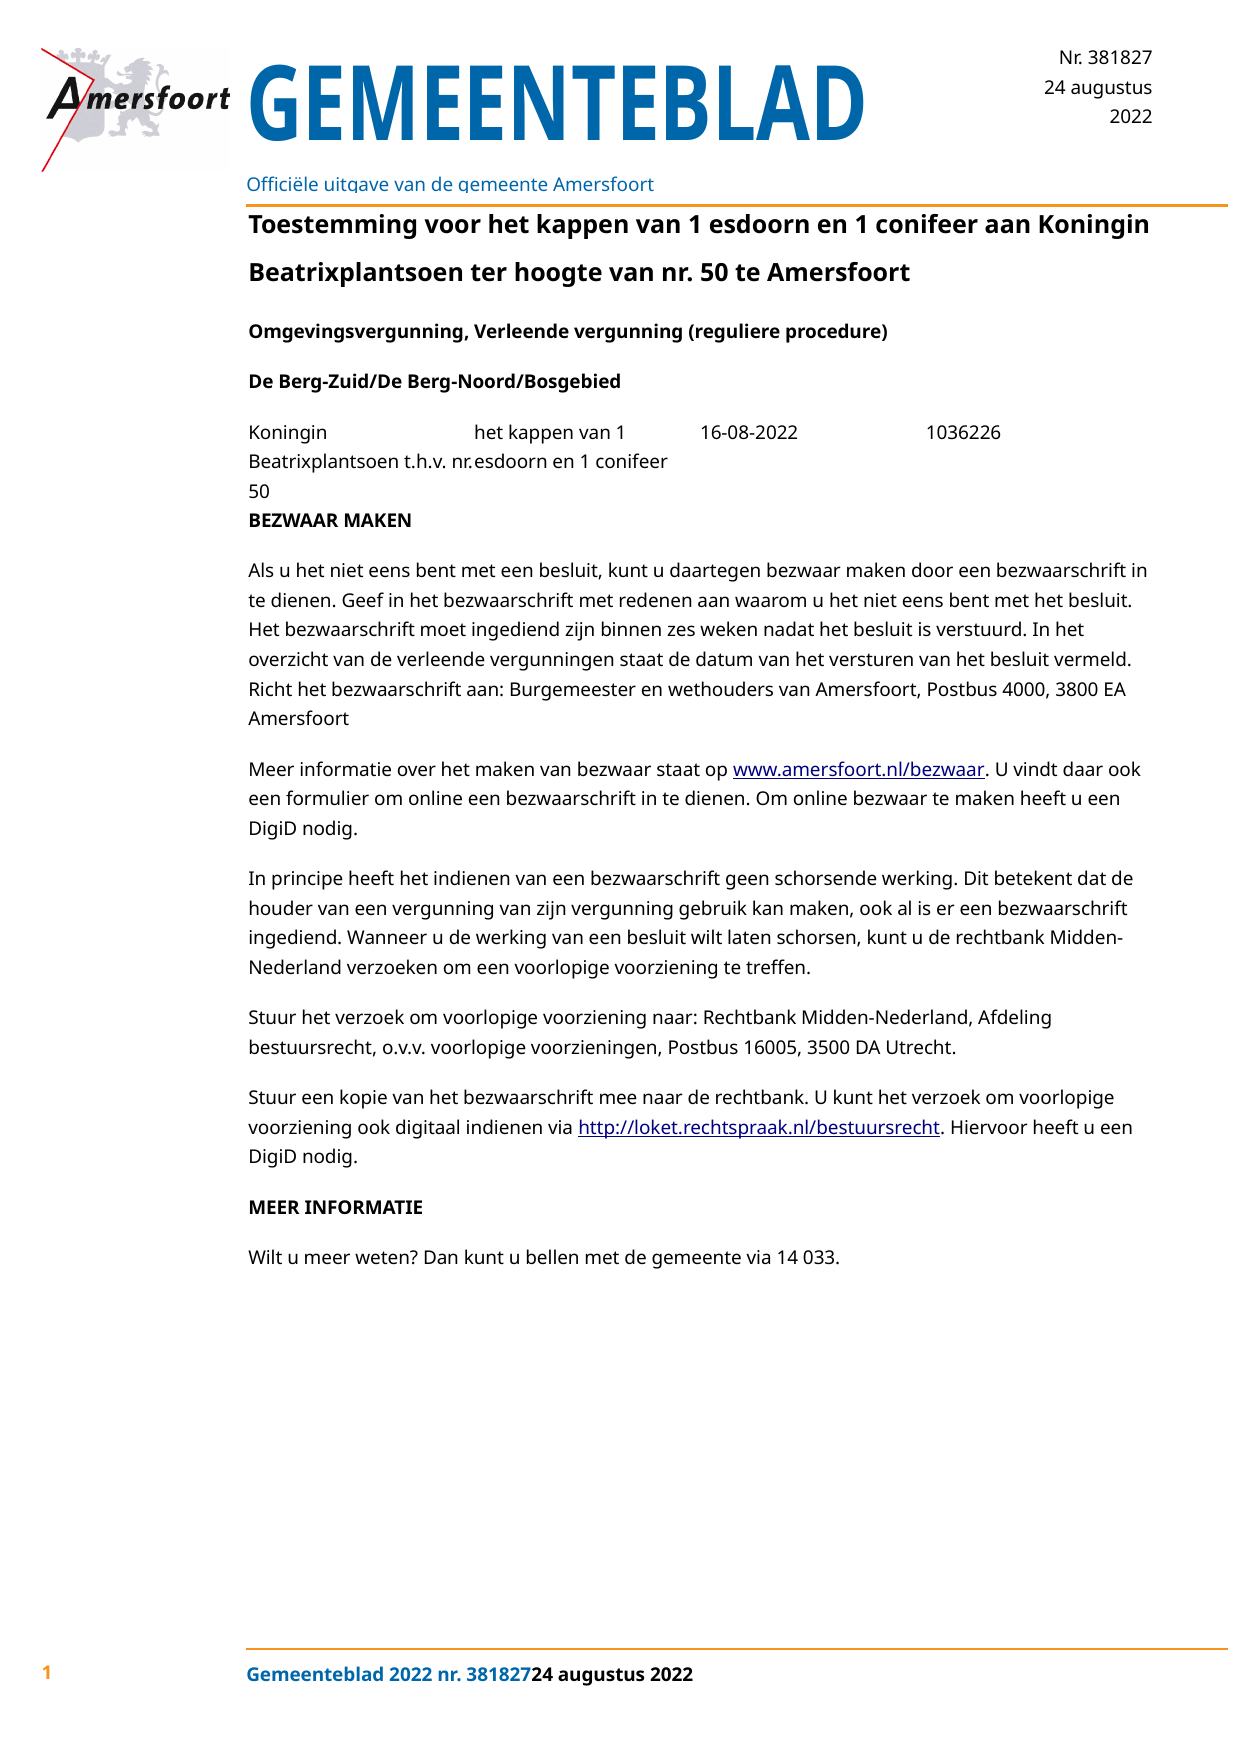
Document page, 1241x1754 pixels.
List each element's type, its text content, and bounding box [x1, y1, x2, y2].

table_header 1036226 [926, 419, 1152, 504]
text Toestemming voor het kappen van 1 esdoorn en 1 conifeer aan Koningin Beatrixplantsoen ter hoogte van nr. 50 te Amersfoort [248, 207, 1152, 288]
picture [41, 47, 231, 172]
text Omgevingsvergunning, Verleende vergunning (reguliere procedure) [248, 318, 1152, 344]
text Als u het niet eens bent met een besluit, kunt u daartegen bezwaar maken door een bezwaarschrift in te dienen. Geef in het bezwaarschrift met redenen aan waarom u het niet eens bent met het besluit. Het bezwaarschrift moet ingediend zijn binnen zes weken nadat het besluit is verstuurd. In het overzicht van de verleende vergunningen staat de datum van het versturen van het besluit vermeld. Richt het bezwaarschrift aan: Burgemeester en wethouders van Amersfoort, Postbus 4000, 3800 EA Amersfoort [248, 557, 1152, 731]
table_header Koningin Beatrixplantsoen t.h.v. nr. 50 [248, 419, 474, 504]
text Wilt u meer weten? Dan kunt u bellen met de gemeente via 14 033. [248, 1244, 1152, 1270]
table_header het kappen van 1 esdoorn en 1 conifeer [474, 419, 700, 504]
text Meer informatie over het maken van bezwaar staat op www.amersfoort.nl/bezwaar. U vindt daar ook een formulier om online een bezwaarschrift in te dienen. Om online bezwaar te maken heeft u een DigiD nodig. [248, 756, 1152, 841]
text Stuur het verzoek om voorlopige voorziening naar: Rechtbank Midden-Nederland, Afdeling bestuursrecht, o.v.v. voorlopige voorzieningen, Postbus 16005, 3500 DA Utrecht. [248, 1004, 1152, 1060]
text MEER INFORMATIE [248, 1194, 1152, 1220]
table_header 16-08-2022 [700, 419, 926, 504]
text De Berg-Zuid/De Berg-Noord/Bosgebied [248, 368, 1152, 394]
text In principe heeft het indienen van een bezwaarschrift geen schorsende werking. Dit betekent dat de houder van een vergunning van zijn vergunning gebruik kan maken, ook al is er een bezwaarschrift ingediend. Wanneer u de werking van een besluit wilt laten schorsen, kunt u de rechtbank Midden-Nederland verzoeken om een voorlopige voorziening te treffen. [248, 865, 1152, 980]
text Stuur een kopie van het bezwaarschrift mee naar de rechtbank. U kunt het verzoek om voorlopige voorziening ook digitaal indienen via http://loket.rechtspraak.nl/bestuursrecht. Hiervoor heeft u een DigiD nodig. [248, 1084, 1152, 1169]
text BEZWAAR MAKEN [248, 507, 1152, 533]
